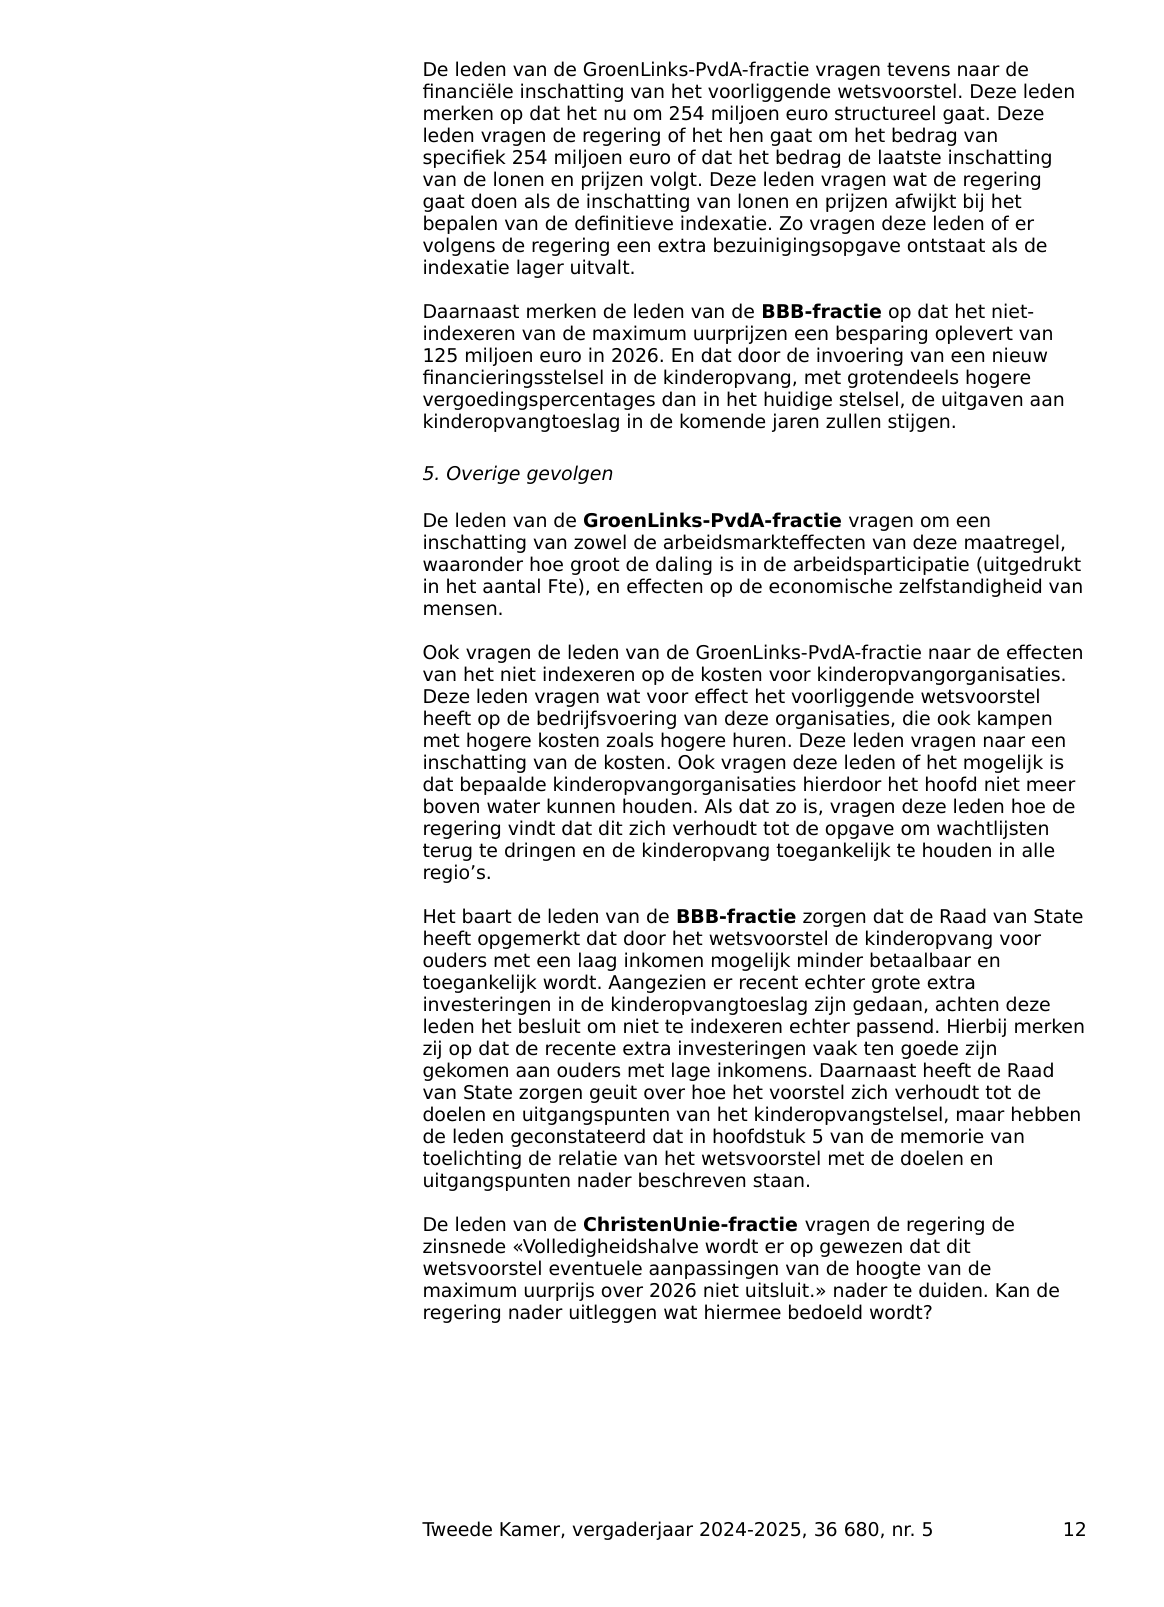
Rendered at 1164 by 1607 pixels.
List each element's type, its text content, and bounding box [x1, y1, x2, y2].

text De leden van de GroenLinks-PvdA-fractie vragen om een inschatting van zowel de arbeidsmarkteffecten van deze maatregel, waaronder hoe groot de daling is in de arbeidsparticipatie (uitgedrukt in het aantal Fte), en effecten op de economische zelfstandigheid van mensen. [422, 510, 1087, 620]
text Daarnaast merken de leden van de BBB-fractie op dat het niet-indexeren van de maximum uurprijzen een besparing oplevert van 125 miljoen euro in 2026. En dat door de invoering van een nieuw financieringsstelsel in de kinderopvang, met grotendeels hogere vergoedingspercentages dan in het huidige stelsel, de uitgaven aan kinderopvangtoeslag in de komende jaren zullen stijgen. [422, 301, 1087, 433]
text De leden van de ChristenUnie-fractie vragen de regering de zinsnede «Volledigheidshalve wordt er op gewezen dat dit wetsvoorstel eventuele aanpassingen van de hoogte van de maximum uurprijs over 2026 niet uitsluit.» nader te duiden. Kan de regering nader uitleggen wat hiermee bedoeld wordt? [422, 1214, 1087, 1324]
subtitle 5. Overige gevolgen [422, 463, 1087, 485]
text Ook vragen de leden van de GroenLinks-PvdA-fractie naar de effecten van het niet indexeren op de kosten voor kinderopvangorganisaties. Deze leden vragen wat voor effect het voorliggende wetsvoorstel heeft op de bedrijfsvoering van deze organisaties, die ook kampen met hogere kosten zoals hogere huren. Deze leden vragen naar een inschatting van de kosten. Ook vragen deze leden of het mogelijk is dat bepaalde kinderopvangorganisaties hierdoor het hoofd niet meer boven water kunnen houden. Als dat zo is, vragen deze leden hoe de regering vindt dat dit zich verhoudt tot de opgave om wachtlijsten terug te dringen en de kinderopvang toegankelijk te houden in alle regio’s. [422, 642, 1087, 884]
text Het baart de leden van de BBB-fractie zorgen dat de Raad van State heeft opgemerkt dat door het wetsvoorstel de kinderopvang voor ouders met een laag inkomen mogelijk minder betaalbaar en toegankelijk wordt. Aangezien er recent echter grote extra investeringen in de kinderopvangtoeslag zijn gedaan, achten deze leden het besluit om niet te indexeren echter passend. Hierbij merken zij op dat de recente extra investeringen vaak ten goede zijn gekomen aan ouders met lage inkomens. Daarnaast heeft de Raad van State zorgen geuit over hoe het voorstel zich verhoudt tot de doelen en uitgangspunten van het kinderopvangstelsel, maar hebben de leden geconstateerd dat in hoofdstuk 5 van de memorie van toelichting de relatie van het wetsvoorstel met de doelen en uitgangspunten nader beschreven staan. [422, 906, 1087, 1192]
text De leden van de GroenLinks-PvdA-fractie vragen tevens naar de financiële inschatting van het voorliggende wetsvoorstel. Deze leden merken op dat het nu om 254 miljoen euro structureel gaat. Deze leden vragen de regering of het hen gaat om het bedrag van specifiek 254 miljoen euro of dat het bedrag de laatste inschatting van de lonen en prijzen volgt. Deze leden vragen wat de regering gaat doen als de inschatting van lonen en prijzen afwijkt bij het bepalen van de definitieve indexatie. Zo vragen deze leden of er volgens de regering een extra bezuinigingsopgave ontstaat als de indexatie lager uitvalt. [422, 59, 1087, 279]
